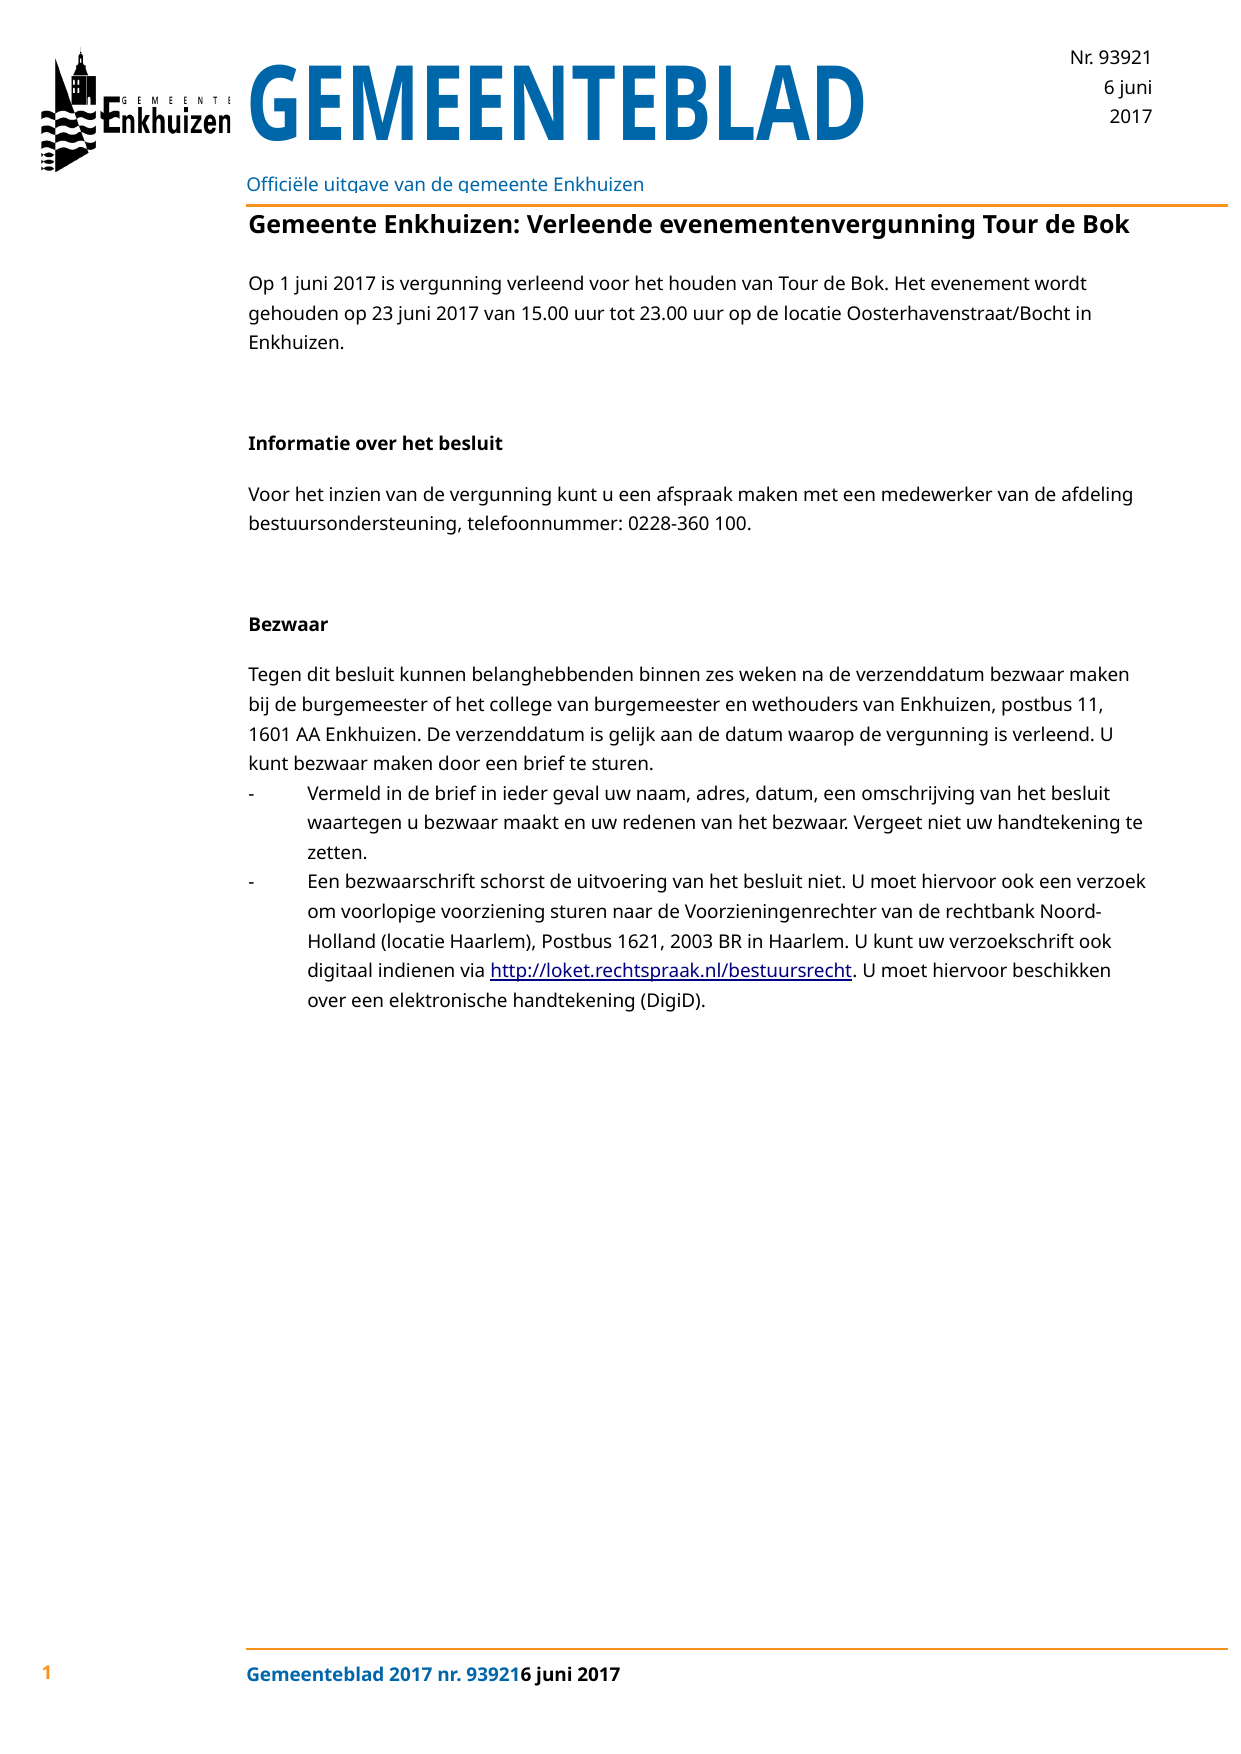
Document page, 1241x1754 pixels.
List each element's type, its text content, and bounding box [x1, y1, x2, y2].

picture [41, 47, 231, 172]
text Informatie over het besluit [248, 430, 1152, 456]
list Vermeld in de brief in ieder geval uw naam, adres, datum, een omschrijving van het besluit waartegen u bezwaar maakt en uw redenen van het bezwaar. Vergeet niet uw handtekening te zetten. [248, 780, 1152, 865]
text Voor het inzien van de vergunning kunt u een afspraak maken met een medewerker van de afdeling bestuursondersteuning, telefoonnummer: 0228-360 100. [248, 481, 1152, 536]
text Gemeente Enkhuizen: Verleende evenementenvergunning Tour de Bok [248, 207, 1152, 241]
text Op 1 juni 2017 is vergunning verleend voor het houden van Tour de Bok. Het evenement wordt gehouden op 23 juni 2017 van 15.00 uur tot 23.00 uur op de locatie Oosterhavenstraat/Bocht in Enkhuizen. [248, 270, 1152, 355]
text Bezwaar [248, 611, 1152, 637]
list Een bezwaarschrift schorst de uitvoering van het besluit niet. U moet hiervoor ook een verzoek om voorlopige voorziening sturen naar de Voorzieningenrechter van de rechtbank Noord-Holland (locatie Haarlem), Postbus 1621, 2003 BR in Haarlem. U kunt uw verzoekschrift ook digitaal indienen via http://loket.rechtspraak.nl/bestuursrecht. U moet hiervoor beschikken over een elektronische handtekening (DigiD). [248, 869, 1152, 1013]
text Tegen dit besluit kunnen belanghebbenden binnen zes weken na de verzenddatum bezwaar maken bij de burgemeester of het college van burgemeester en wethouders van Enkhuizen, postbus 11, 1601 AA Enkhuizen. De verzenddatum is gelijk aan de datum waarop de vergunning is verleend. U kunt bezwaar maken door een brief te sturen. [248, 662, 1152, 776]
